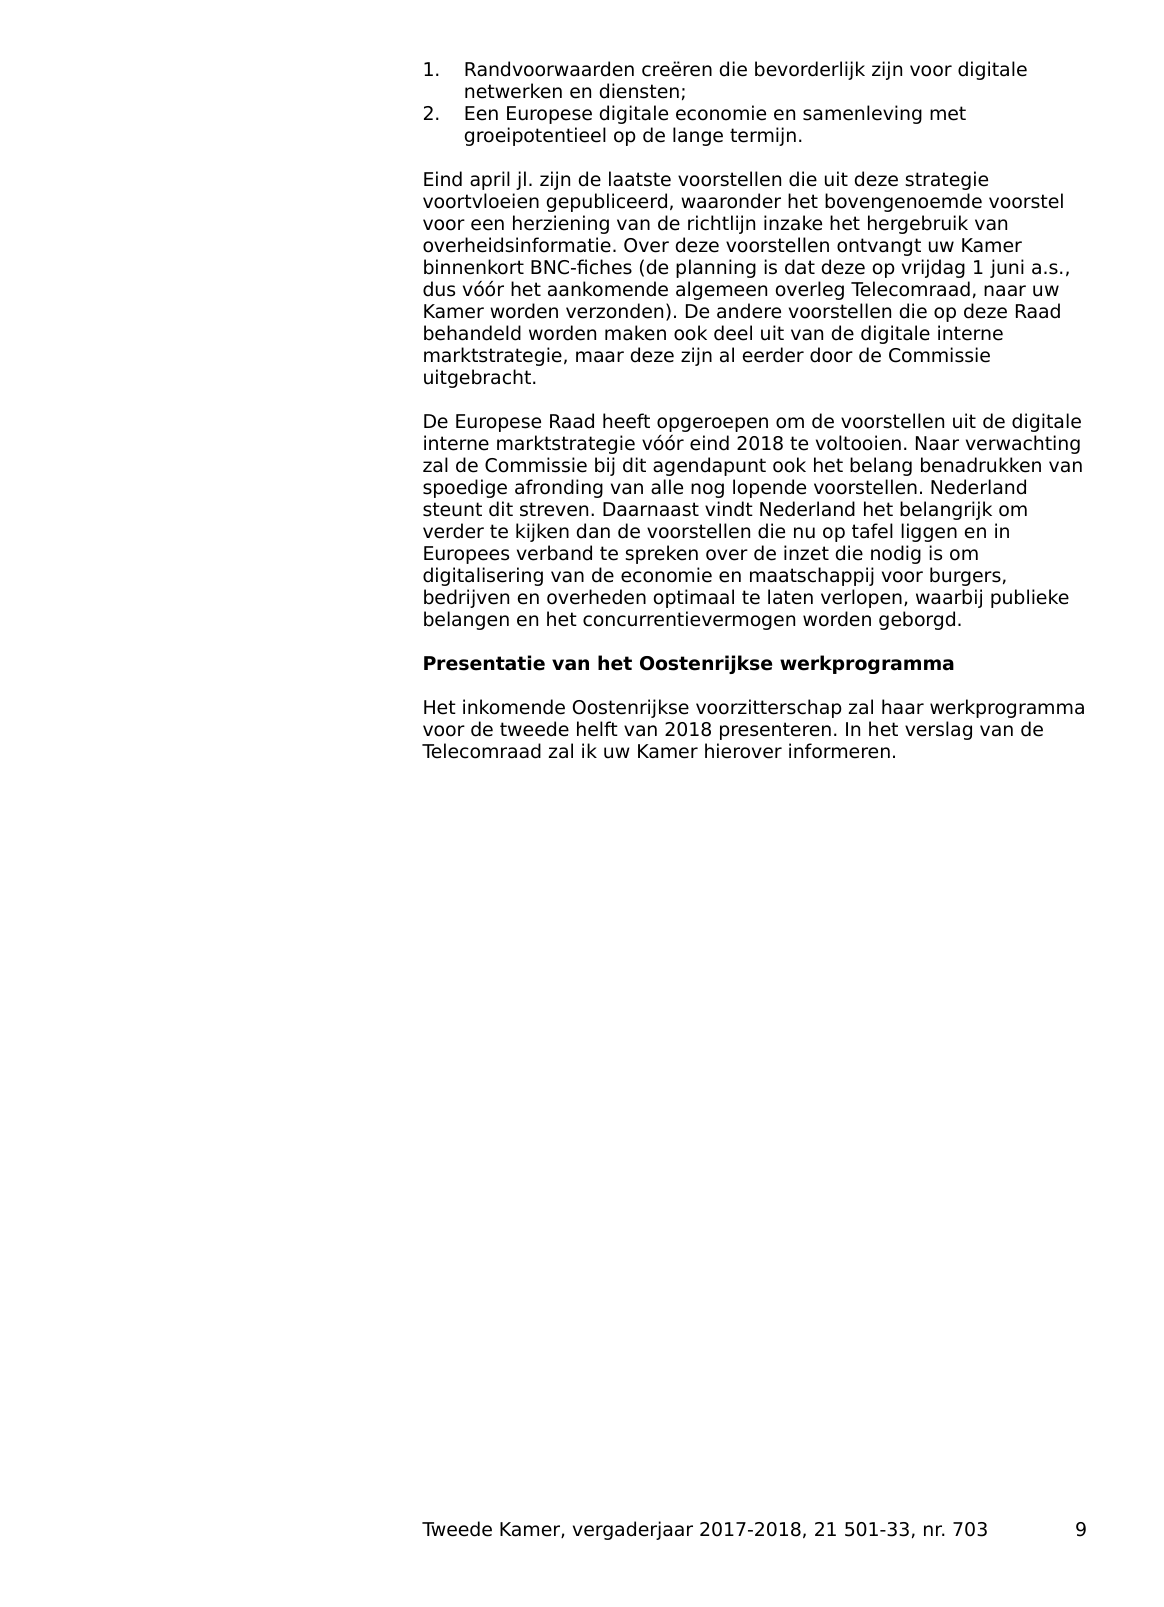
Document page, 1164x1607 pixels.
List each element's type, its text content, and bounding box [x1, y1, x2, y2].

text 2. Een Europese digitale economie en samenleving met groeipotentieel op de lange termijn. [422, 103, 1087, 147]
text De Europese Raad heeft opgeroepen om de voorstellen uit de digitale interne marktstrategie vóór eind 2018 te voltooien. Naar verwachting zal de Commissie bij dit agendapunt ook het belang benadrukken van spoedige afronding van alle nog lopende voorstellen. Nederland steunt dit streven. Daarnaast vindt Nederland het belangrijk om verder te kijken dan de voorstellen die nu op tafel liggen en in Europees verband te spreken over de inzet die nodig is om digitalisering van de economie en maatschappij voor burgers, bedrijven en overheden optimaal te laten verlopen, waarbij publieke belangen en het concurrentievermogen worden geborgd. [422, 411, 1087, 631]
text 1. Randvoorwaarden creëren die bevorderlijk zijn voor digitale netwerken en diensten; [422, 59, 1087, 103]
subtitle Presentatie van het Oostenrijkse werkprogramma [422, 653, 1087, 675]
text Het inkomende Oostenrijkse voorzitterschap zal haar werkprogramma voor de tweede helft van 2018 presenteren. In het verslag van de Telecomraad zal ik uw Kamer hierover informeren. [422, 697, 1087, 763]
text Eind april jl. zijn de laatste voorstellen die uit deze strategie voortvloeien gepubliceerd, waaronder het bovengenoemde voorstel voor een herziening van de richtlijn inzake het hergebruik van overheidsinformatie. Over deze voorstellen ontvangt uw Kamer binnenkort BNC-fiches (de planning is dat deze op vrijdag 1 juni a.s., dus vóór het aankomende algemeen overleg Telecomraad, naar uw Kamer worden verzonden). De andere voorstellen die op deze Raad behandeld worden maken ook deel uit van de digitale interne marktstrategie, maar deze zijn al eerder door de Commissie uitgebracht. [422, 169, 1087, 389]
